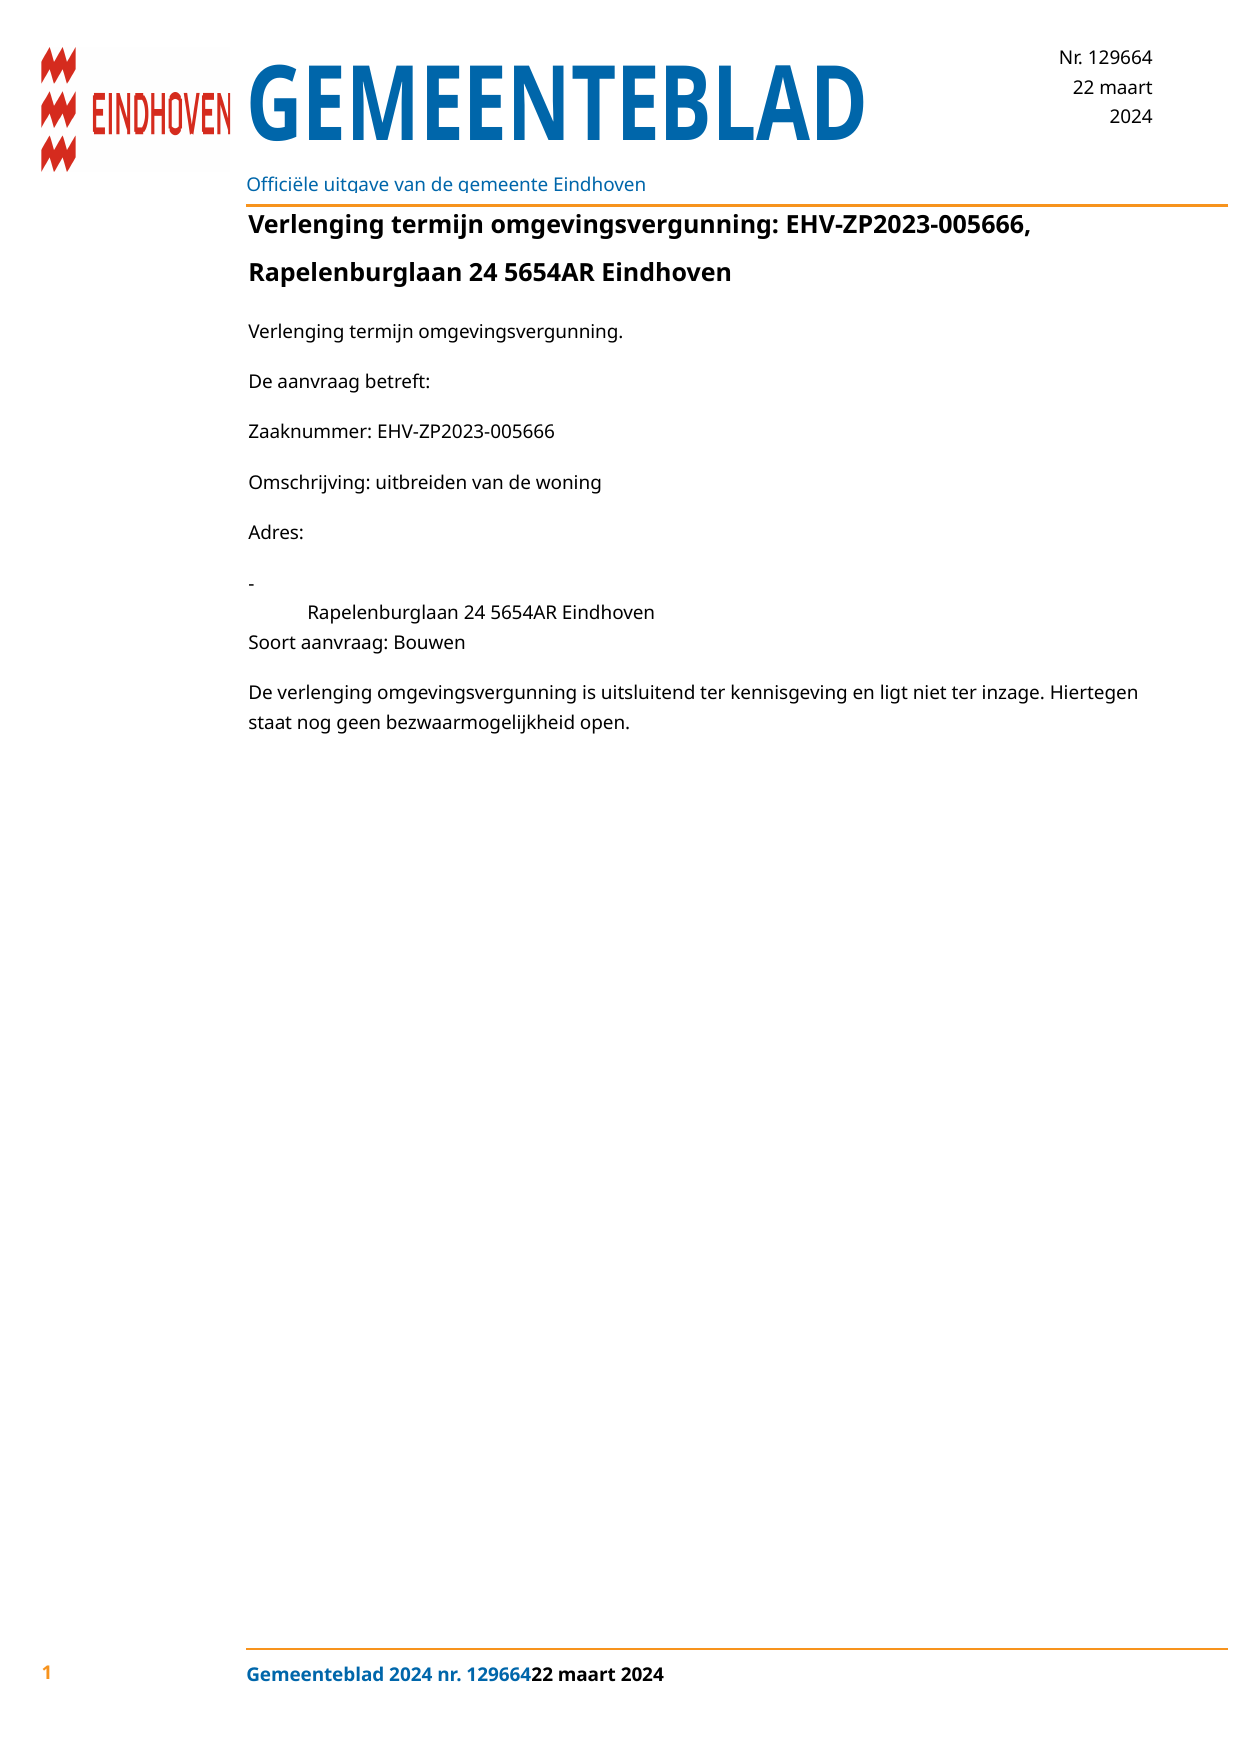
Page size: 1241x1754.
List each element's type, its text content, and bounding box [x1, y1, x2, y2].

picture [41, 47, 231, 172]
text Soort aanvraag: Bouwen [248, 629, 1152, 655]
text De verlenging omgevingsvergunning is uitsluitend ter kennisgeving en ligt niet ter inzage. Hiertegen staat nog geen bezwaarmogelijkheid open. [248, 679, 1152, 735]
text Omschrijving: uitbreiden van de woning [248, 469, 1152, 495]
list Rapelenburglaan 24 5654AR Eindhoven [248, 599, 1152, 625]
text Verlenging termijn omgevingsvergunning: EHV-ZP2023-005666, Rapelenburglaan 24 5654AR Eindhoven [248, 207, 1152, 288]
text Verlenging termijn omgevingsvergunning. [248, 318, 1152, 344]
text Adres: [248, 519, 1152, 545]
text Zaaknummer: EHV-ZP2023-005666 [248, 419, 1152, 444]
text De aanvraag betreft: [248, 368, 1152, 394]
